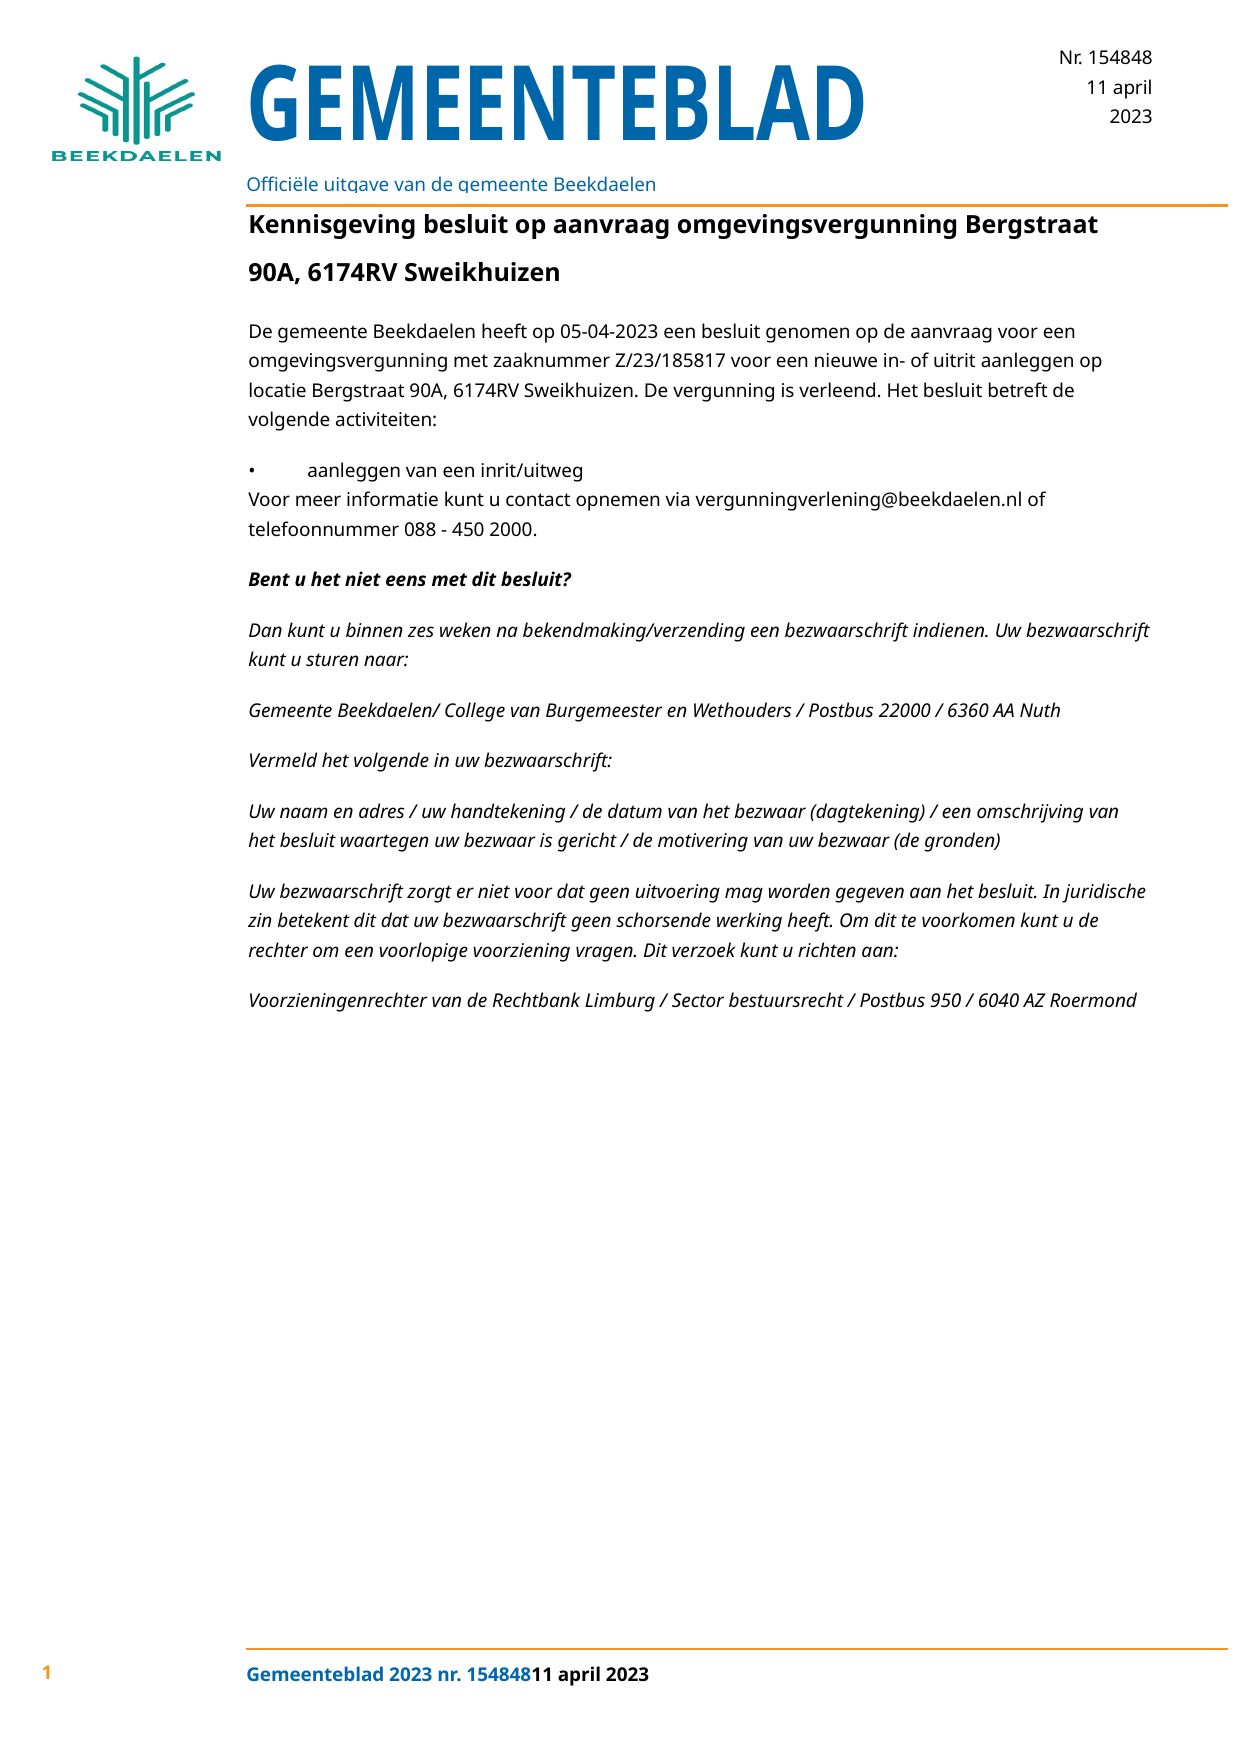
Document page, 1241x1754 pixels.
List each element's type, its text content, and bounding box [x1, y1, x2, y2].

text Vermeld het volgende in uw bezwaarschrift: [248, 747, 1152, 773]
text Uw naam en adres / uw handtekening / de datum van het bezwaar (dagtekening) / een omschrijving van het besluit waartegen uw bezwaar is gericht / de motivering van uw bezwaar (de gronden) [248, 798, 1152, 853]
text Bent u het niet eens met dit besluit? [248, 567, 1152, 592]
text Voor meer informatie kunt u contact opnemen via vergunningverlening@beekdaelen.nl of telefoonnummer 088 - 450 2000. [248, 487, 1152, 542]
text Uw bezwaarschrift zorgt er niet voor dat geen uitvoering mag worden gegeven aan het besluit. In juridische zin betekent dit dat uw bezwaarschrift geen schorsende werking heeft. Om dit te voorkomen kunt u de rechter om een voorlopige voorziening vragen. Dit verzoek kunt u richten aan: [248, 878, 1152, 963]
text Voorzieningenrechter van de Rechtbank Limburg / Sector bestuursrecht / Postbus 950 / 6040 AZ Roermond [248, 987, 1152, 1013]
text Kennisgeving besluit op aanvraag omgevingsvergunning Bergstraat 90A, 6174RV Sweikhuizen [248, 207, 1152, 288]
picture [41, 47, 231, 172]
list aanleggen van een inrit/uitweg [248, 457, 1152, 483]
text De gemeente Beekdaelen heeft op 05-04-2023 een besluit genomen op de aanvraag voor een omgevingsvergunning met zaaknummer Z/23/185817 voor een nieuwe in- of uitrit aanleggen op locatie Bergstraat 90A, 6174RV Sweikhuizen. De vergunning is verleend. Het besluit betreft de volgende activiteiten: [248, 318, 1152, 432]
text Dan kunt u binnen zes weken na bekendmaking/verzending een bezwaarschrift indienen. Uw bezwaarschrift kunt u sturen naar: [248, 617, 1152, 672]
text Gemeente Beekdaelen/ College van Burgemeester en Wethouders / Postbus 22000 / 6360 AA Nuth [248, 697, 1152, 723]
